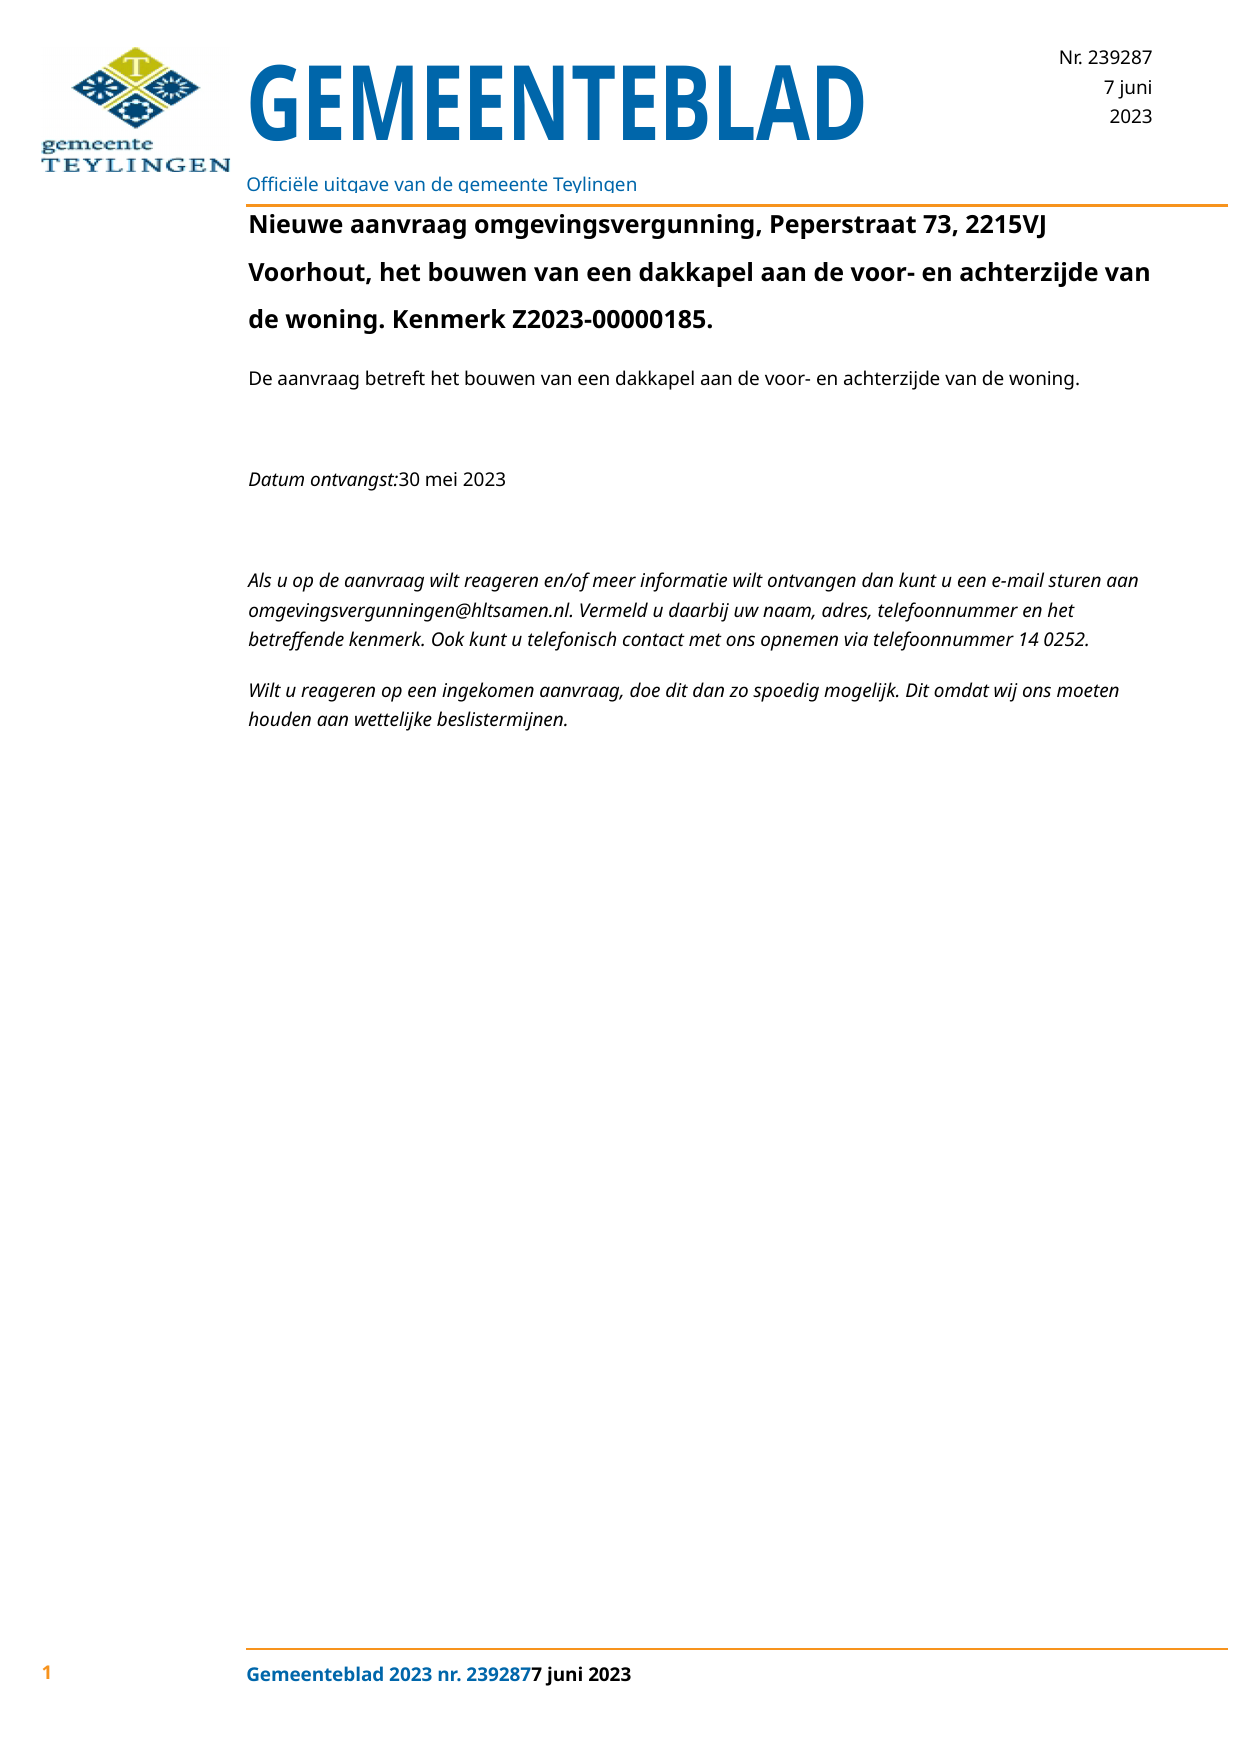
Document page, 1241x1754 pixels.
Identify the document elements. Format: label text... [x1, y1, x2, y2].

text De aanvraag betreft het bouwen van een dakkapel aan de voor- en achterzijde van de woning. [248, 366, 1152, 391]
text Wilt u reageren op een ingekomen aanvraag, doe dit dan zo spoedig mogelijk. Dit omdat wij ons moeten houden aan wettelijke beslistermijnen. [248, 677, 1152, 732]
text Datum ontvangst:30 mei 2023 [248, 466, 1152, 492]
text Als u op de aanvraag wilt reageren en/of meer informatie wilt ontvangen dan kunt u een e-mail sturen aan omgevingsvergunningen@hltsamen.nl. Vermeld u daarbij uw naam, adres, telefoonnummer en het betreffende kenmerk. Ook kunt u telefonisch contact met ons opnemen via telefoonnummer 14 0252. [248, 567, 1152, 652]
text Nieuwe aanvraag omgevingsvergunning, Peperstraat 73, 2215VJ Voorhout, het bouwen van een dakkapel aan de voor- en achterzijde van de woning. Kenmerk Z2023-00000185. [248, 207, 1152, 336]
picture [41, 47, 231, 172]
